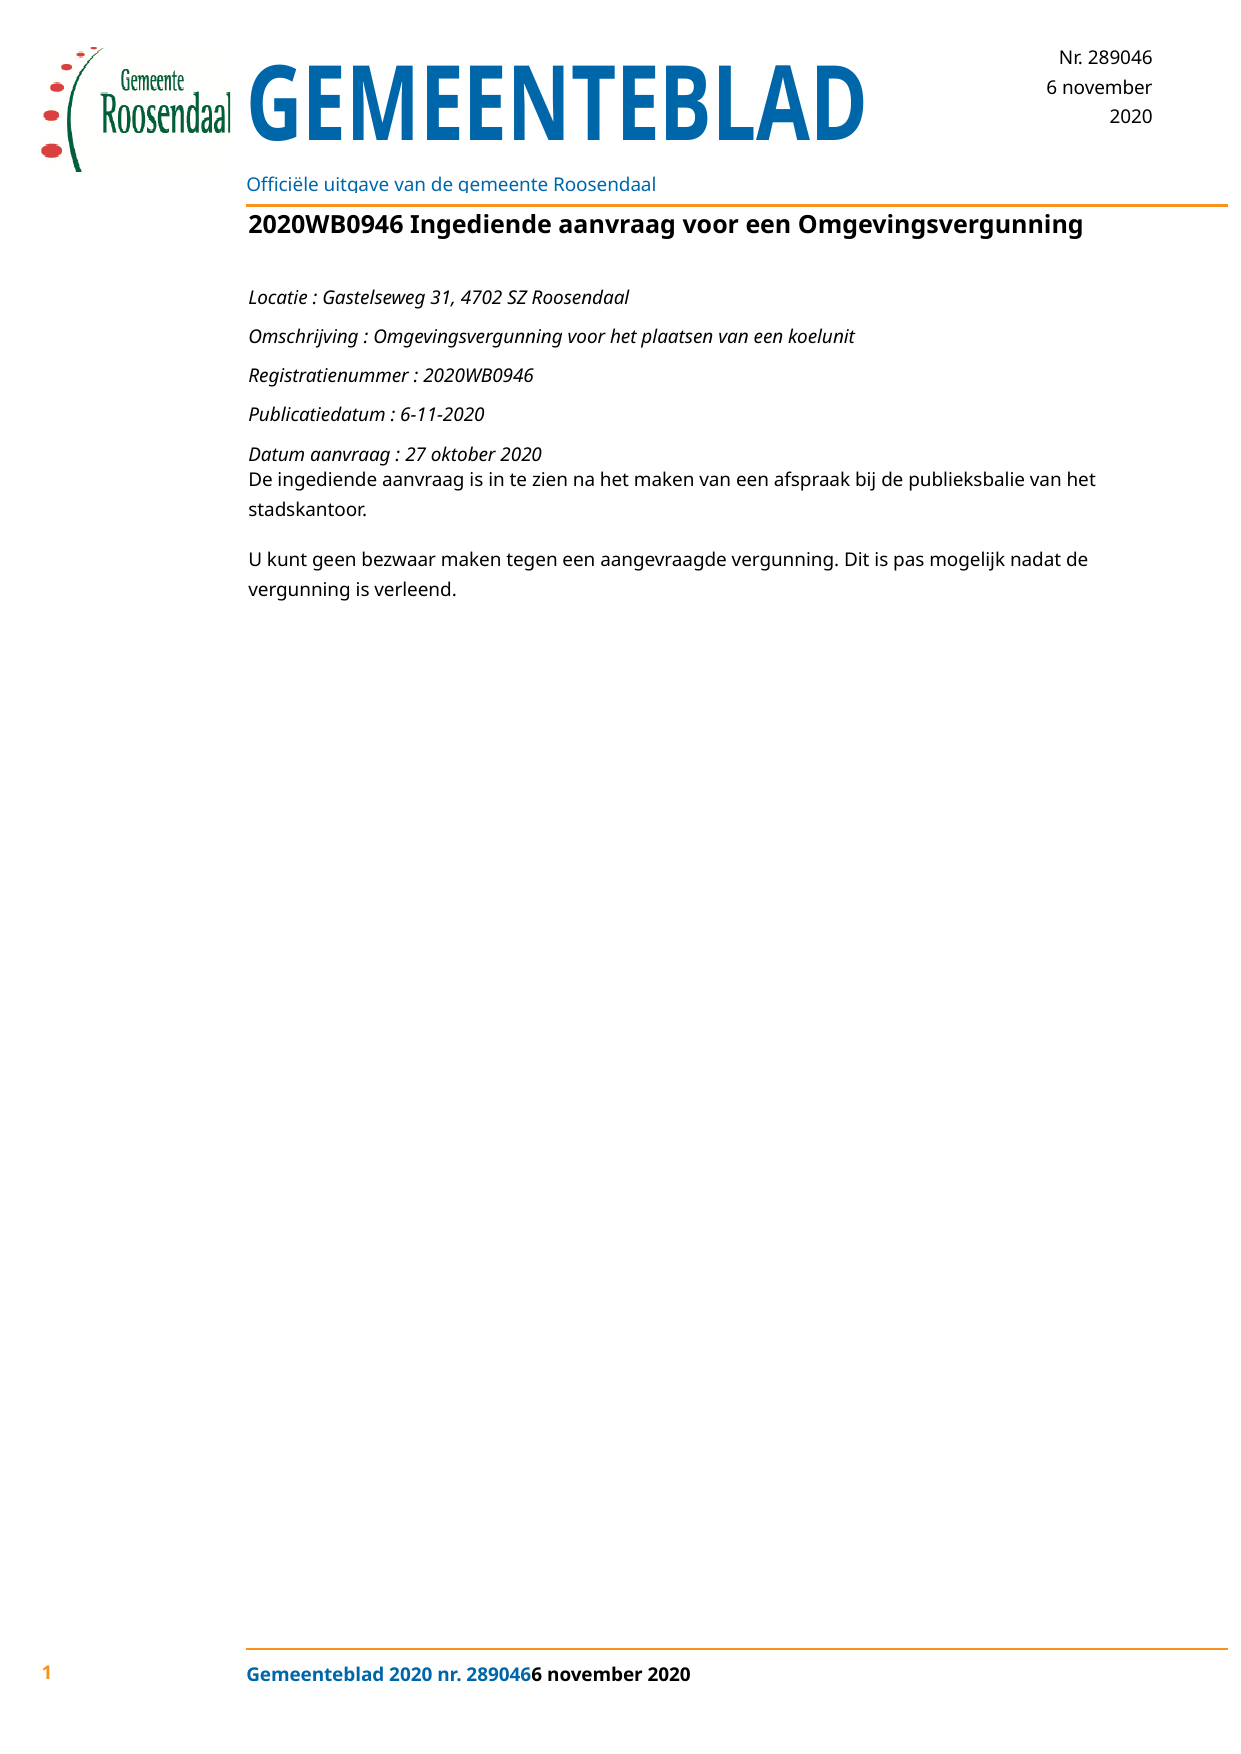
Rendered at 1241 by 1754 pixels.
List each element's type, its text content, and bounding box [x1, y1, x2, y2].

text Omschrijving : Omgevingsvergunning voor het plaatsen van een koelunit [248, 323, 1152, 349]
text De ingediende aanvraag is in te zien na het maken van een afspraak bij de publieksbalie van het stadskantoor. [248, 467, 1152, 522]
text Datum aanvraag : 27 oktober 2020 [248, 441, 1152, 467]
text Locatie : Gastelseweg 31, 4702 SZ Roosendaal [248, 284, 1152, 309]
text U kunt geen bezwaar maken tegen een aangevraagde vergunning. Dit is pas mogelijk nadat de vergunning is verleend. [248, 547, 1152, 602]
picture [41, 47, 231, 172]
text 2020WB0946 Ingediende aanvraag voor een Omgevingsvergunning [248, 207, 1152, 241]
text Registratienummer : 2020WB0946 [248, 362, 1152, 388]
text Publicatiedatum : 6-11-2020 [248, 402, 1152, 427]
